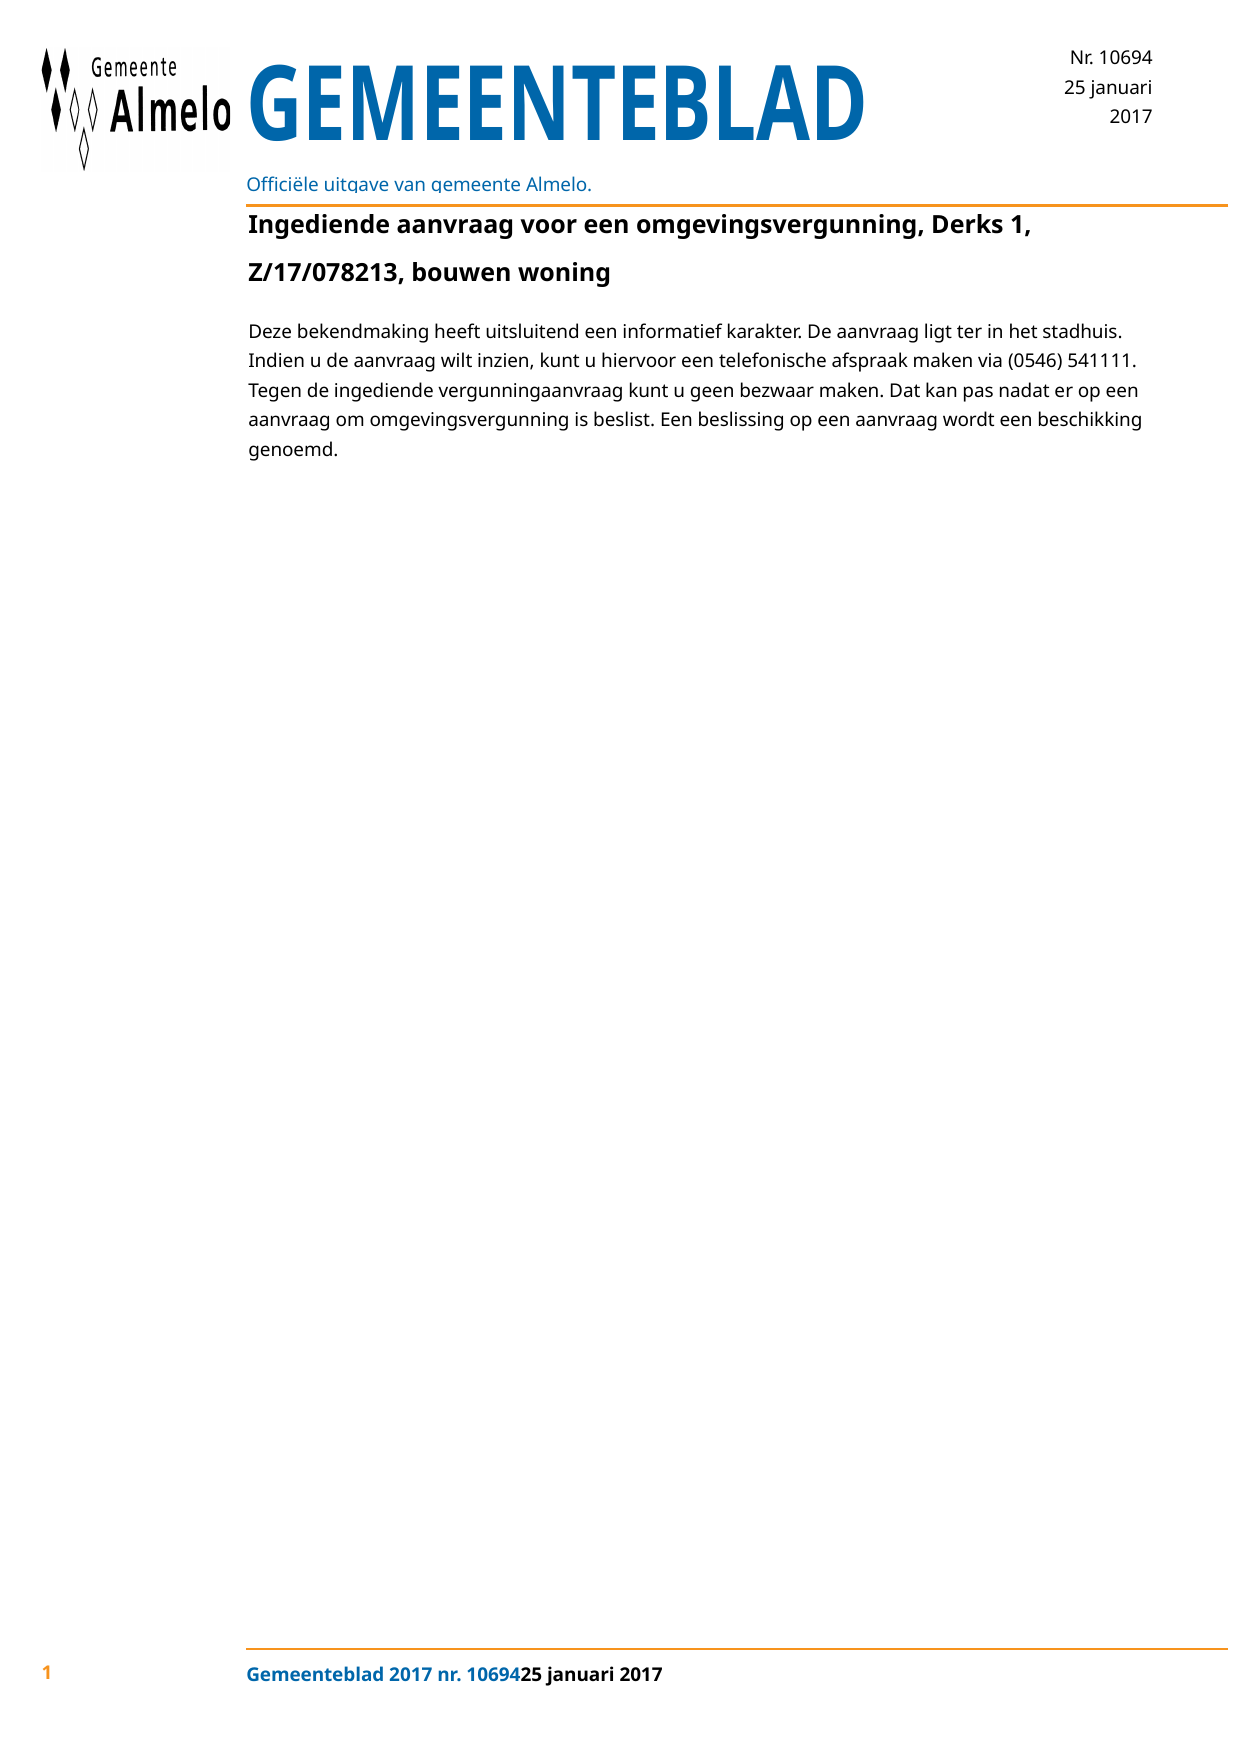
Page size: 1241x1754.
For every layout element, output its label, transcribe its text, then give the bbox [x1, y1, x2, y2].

text Deze bekendmaking heeft uitsluitend een informatief karakter. De aanvraag ligt ter in het stadhuis. Indien u de aanvraag wilt inzien, kunt u hiervoor een telefonische afspraak maken via (0546) 541111. Tegen de ingediende vergunningaanvraag kunt u geen bezwaar maken. Dat kan pas nadat er op een aanvraag om omgevingsvergunning is beslist. Een beslissing op een aanvraag wordt een beschikking genoemd. [248, 318, 1152, 462]
picture [41, 47, 231, 172]
text Ingediende aanvraag voor een omgevingsvergunning, Derks 1, Z/17/078213, bouwen woning [248, 207, 1152, 288]
